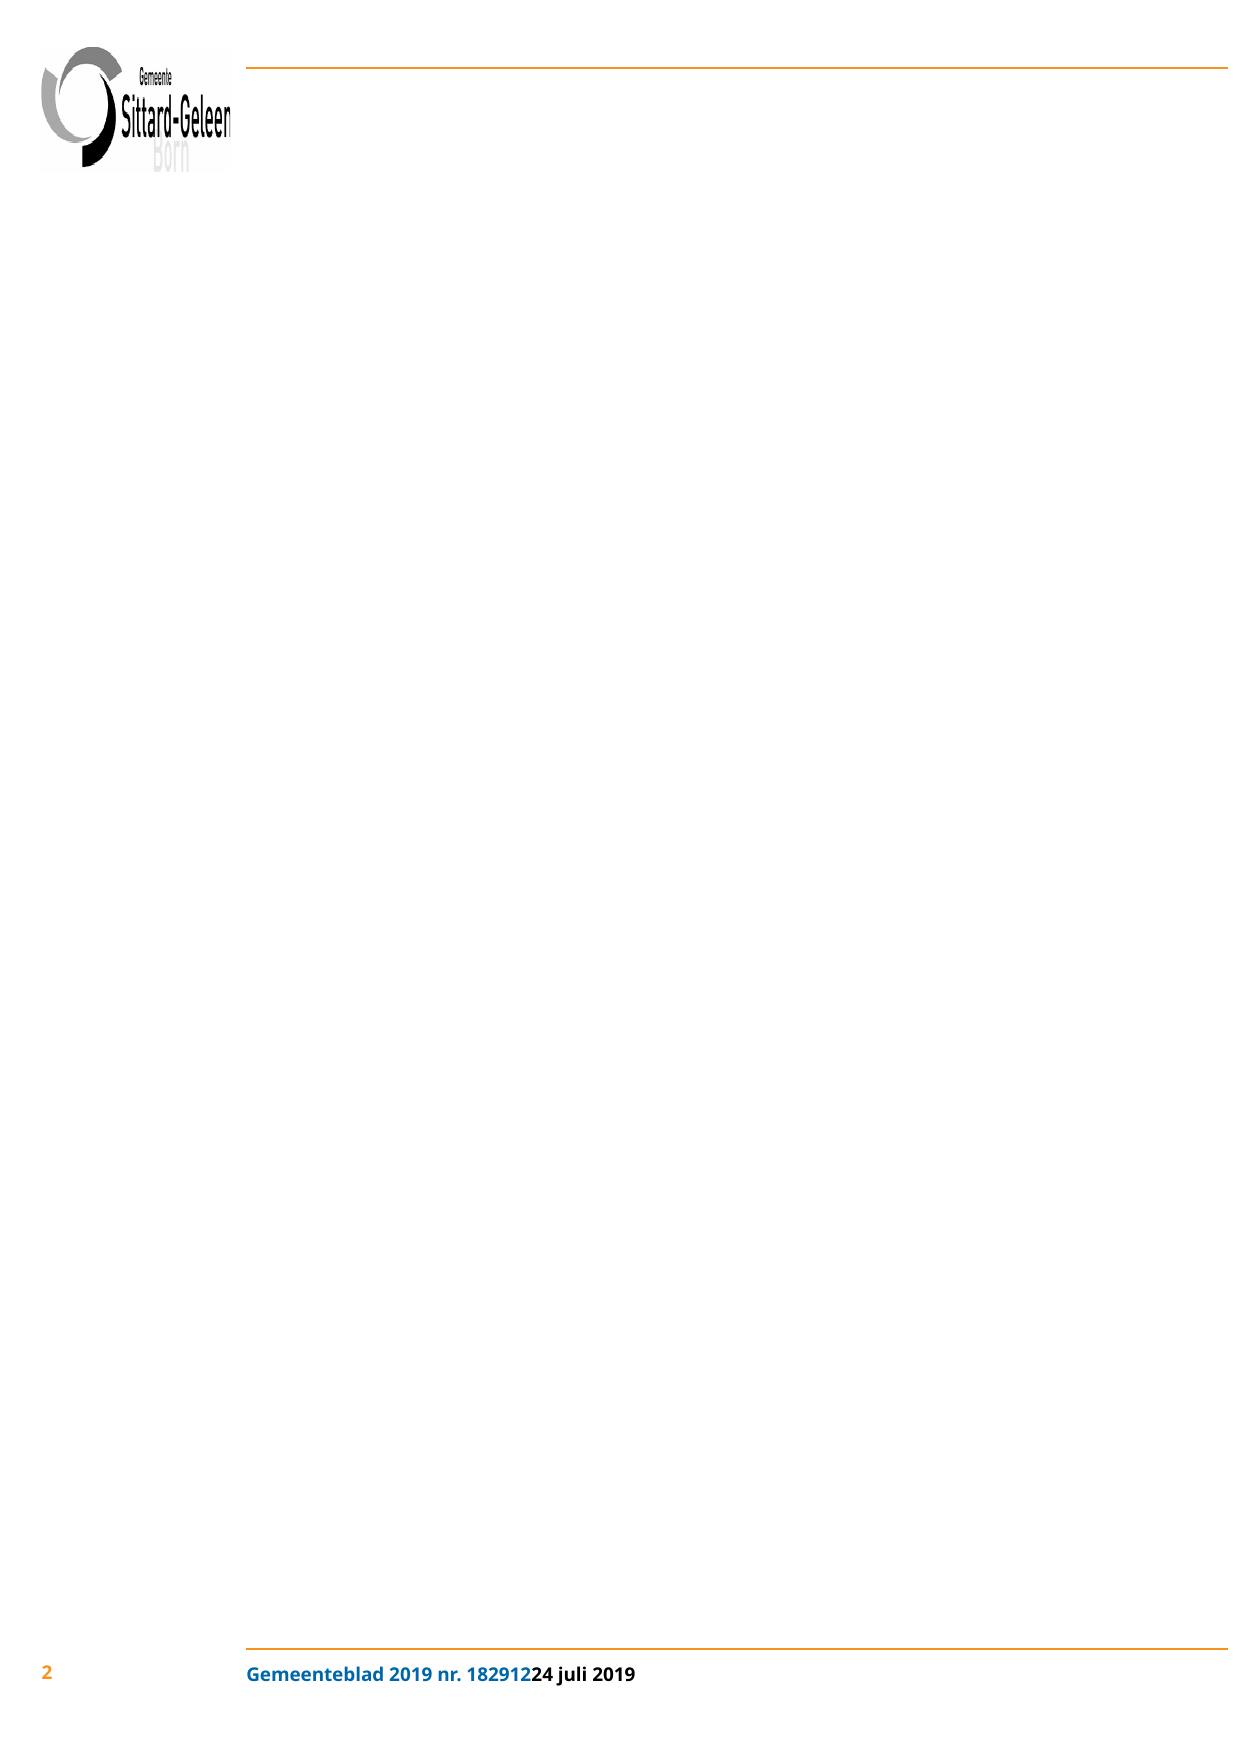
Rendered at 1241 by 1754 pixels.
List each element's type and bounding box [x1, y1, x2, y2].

picture [41, 47, 231, 172]
